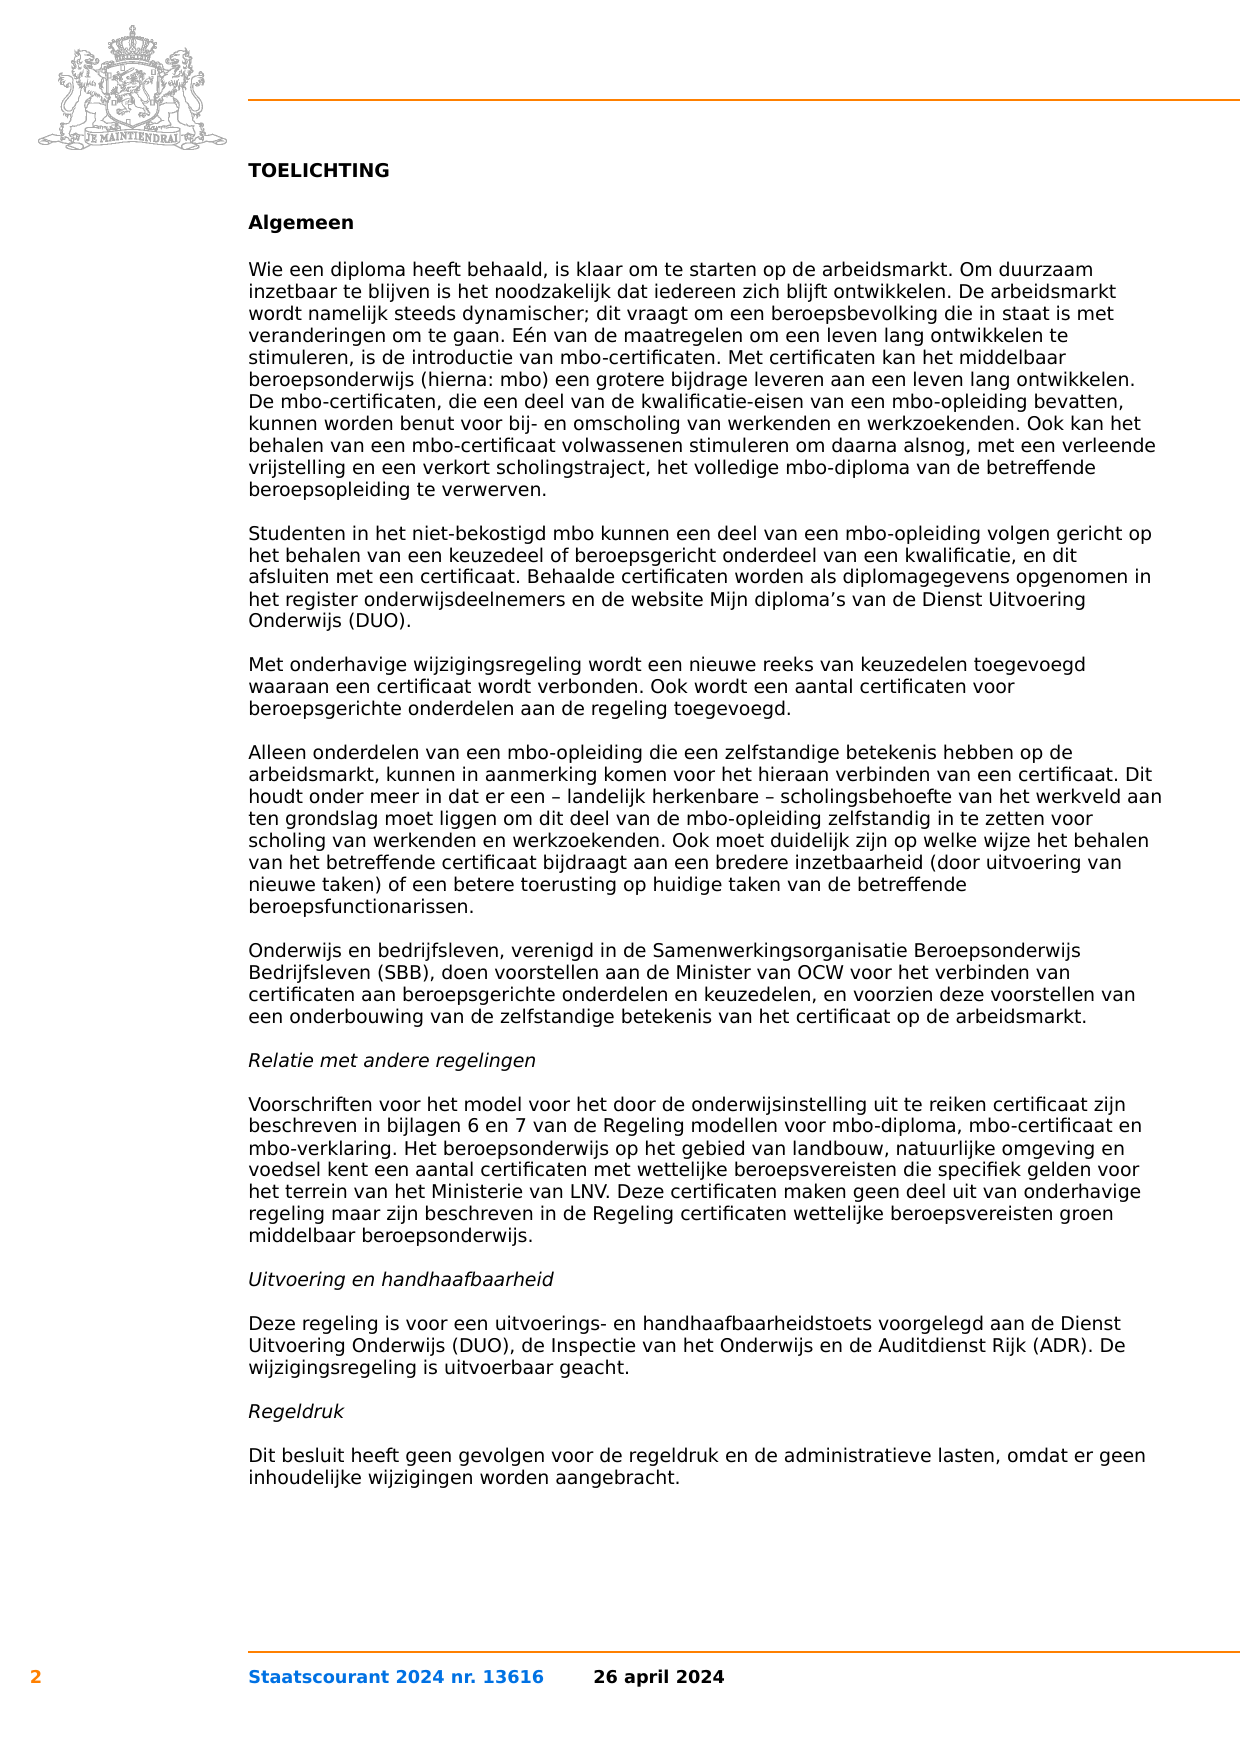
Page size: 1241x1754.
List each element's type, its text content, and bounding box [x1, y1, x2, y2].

subtitle Relatie met andere regelingen [248, 1049, 1163, 1072]
text Studenten in het niet-bekostigd mbo kunnen een deel van een mbo-opleiding volgen gericht op het behalen van een keuzedeel of beroepsgericht onderdeel van een kwalificatie, en dit afsluiten met een certificaat. Behaalde certificaten worden als diplomagegevens opgenomen in het register onderwijsdeelnemers en de website Mijn diploma’s van de Dienst Uitvoering Onderwijs (DUO). [248, 522, 1163, 632]
text Onderwijs en bedrijfsleven, verenigd in de Samenwerkingsorganisatie Beroepsonderwijs Bedrijfsleven (SBB), doen voorstellen aan de Minister van OCW voor het verbinden van certificaten aan beroepsgerichte onderdelen en keuzedelen, en voorzien deze voorstellen van een onderbouwing van de zelfstandige betekenis van het certificaat op de arbeidsmarkt. [248, 940, 1163, 1028]
text Dit besluit heeft geen gevolgen voor de regeldruk en de administratieve lasten, omdat er geen inhoudelijke wijzigingen worden aangebracht. [248, 1445, 1163, 1489]
subtitle Regeldruk [248, 1401, 1163, 1423]
text Alleen onderdelen van een mbo-opleiding die een zelfstandige betekenis hebben op de arbeidsmarkt, kunnen in aanmerking komen voor het hieraan verbinden van een certificaat. Dit houdt onder meer in dat er een – landelijk herkenbare – scholingsbehoefte van het werkveld aan ten grondslag moet liggen om dit deel van de mbo-opleiding zelfstandig in te zetten voor scholing van werkenden en werkzoekenden. Ook moet duidelijk zijn op welke wijze het behalen van het betreffende certificaat bijdraagt aan een bredere inzetbaarheid (door uitvoering van nieuwe taken) of een betere toerusting op huidige taken van de betreffende beroepsfunctionarissen. [248, 742, 1163, 918]
text Met onderhavige wijzigingsregeling wordt een nieuwe reeks van keuzedelen toegevoegd waaraan een certificaat wordt verbonden. Ook wordt een aantal certificaten voor beroepsgerichte onderdelen aan de regeling toegevoegd. [248, 654, 1163, 720]
subtitle Algemeen [248, 212, 1163, 234]
picture [38, 25, 227, 150]
subtitle Uitvoering en handhaafbaarheid [248, 1269, 1163, 1291]
text Voorschriften voor het model voor het door de onderwijsinstelling uit te reiken certificaat zijn beschreven in bijlagen 6 en 7 van de Regeling modellen voor mbo-diploma, mbo-certificaat en mbo-verklaring. Het beroepsonderwijs op het gebied van landbouw, natuurlijke omgeving en voedsel kent een aantal certificaten met wettelijke beroepsvereisten die specifiek gelden voor het terrein van het Ministerie van LNV. Deze certificaten maken geen deel uit van onderhavige regeling maar zijn beschreven in de Regeling certificaten wettelijke beroepsvereisten groen middelbaar beroepsonderwijs. [248, 1093, 1163, 1247]
text Wie een diploma heeft behaald, is klaar om te starten op de arbeidsmarkt. Om duurzaam inzetbaar te blijven is het noodzakelijk dat iedereen zich blijft ontwikkelen. De arbeidsmarkt wordt namelijk steeds dynamischer; dit vraagt om een beroepsbevolking die in staat is met veranderingen om te gaan. Eén van de maatregelen om een leven lang ontwikkelen te stimuleren, is de introductie van mbo-certificaten. Met certificaten kan het middelbaar beroepsonderwijs (hierna: mbo) een grotere bijdrage leveren aan een leven lang ontwikkelen. De mbo-certificaten, die een deel van de kwalificatie-eisen van een mbo-opleiding bevatten, kunnen worden benut voor bij- en omscholing van werkenden en werkzoekenden. Ook kan het behalen van een mbo-certificaat volwassenen stimuleren om daarna alsnog, met een verleende vrijstelling en een verkort scholingstraject, het volledige mbo-diploma van de betreffende beroepsopleiding te verwerven. [248, 259, 1163, 501]
text Deze regeling is voor een uitvoerings- en handhaafbaarheidstoets voorgelegd aan de Dienst Uitvoering Onderwijs (DUO), de Inspectie van het Onderwijs en de Auditdienst Rijk (ADR). De wijzigingsregeling is uitvoerbaar geacht. [248, 1313, 1163, 1379]
subtitle TOELICHTING [248, 160, 1163, 182]
